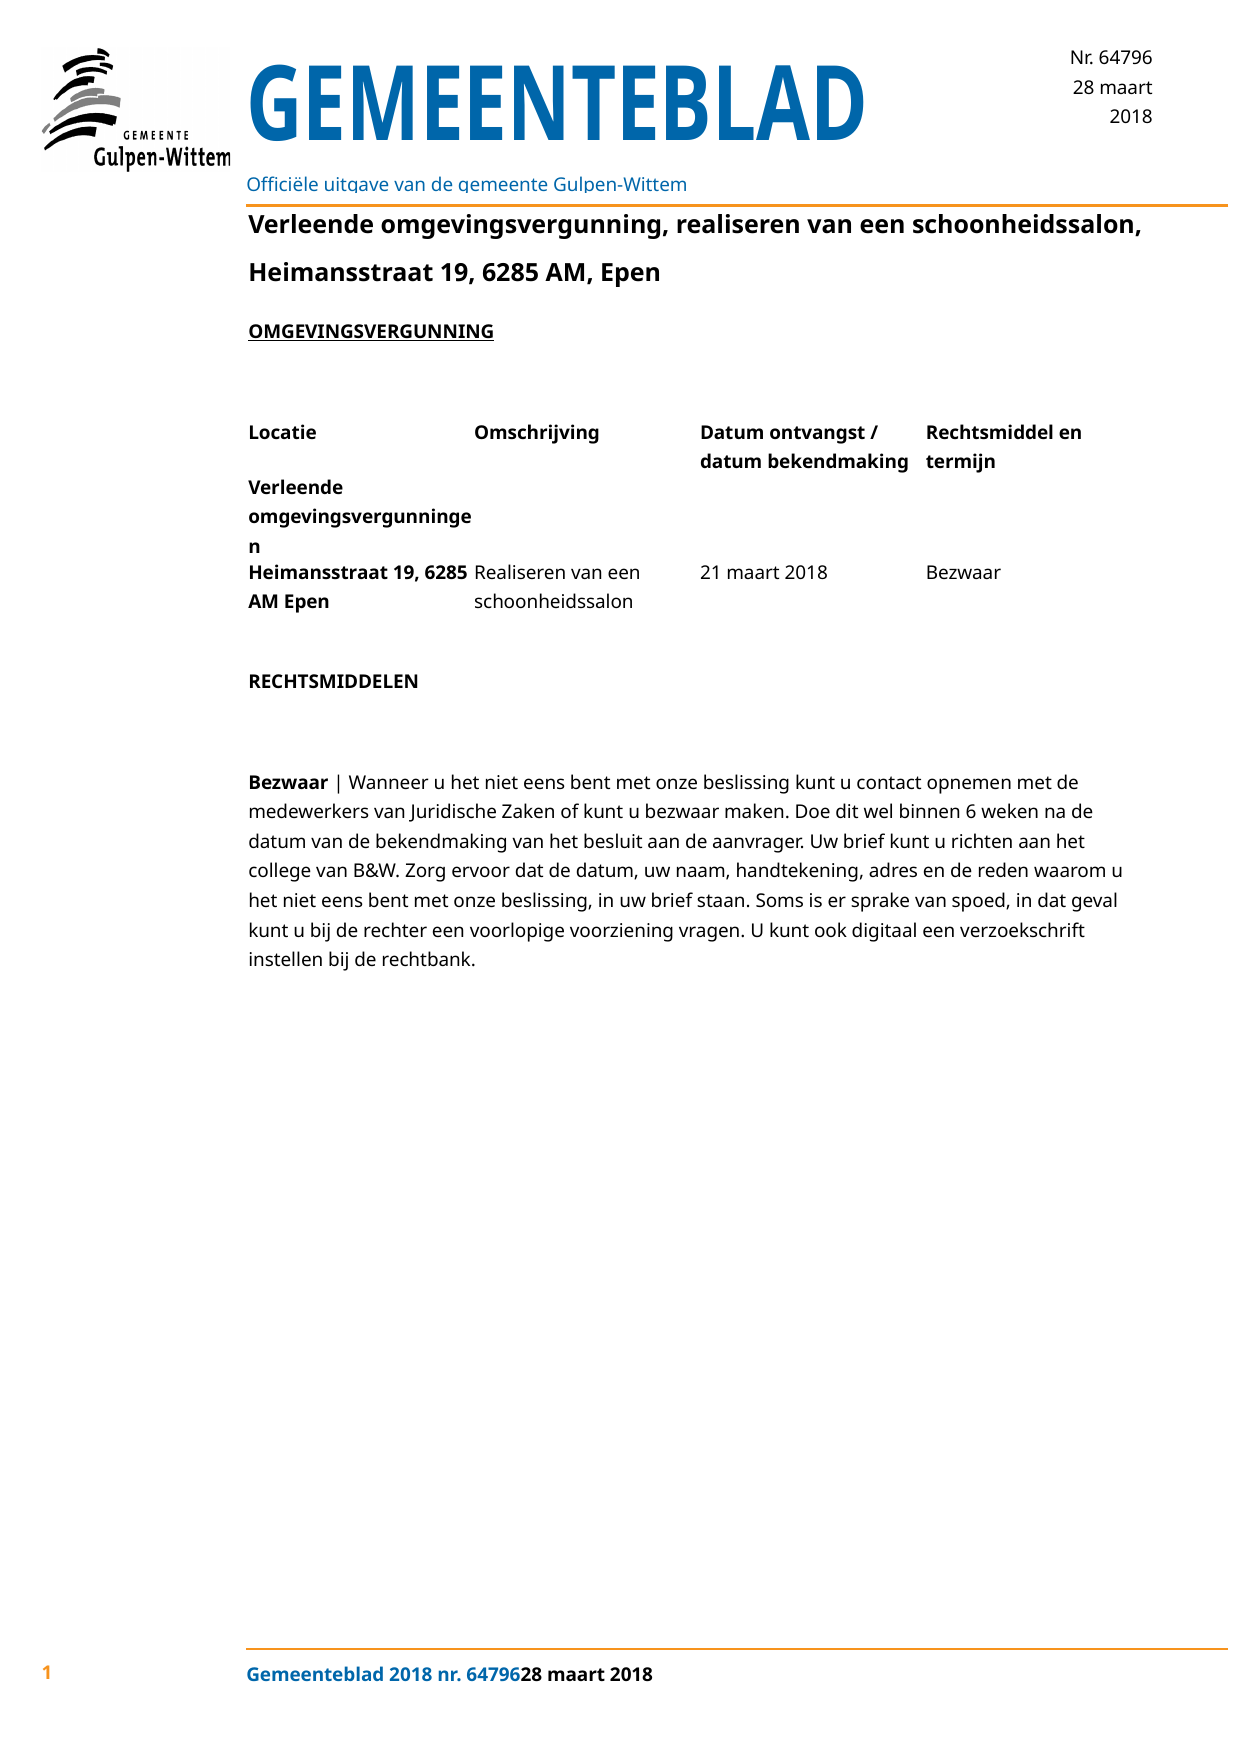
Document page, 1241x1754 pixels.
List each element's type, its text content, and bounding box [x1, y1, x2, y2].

table_cell Realiseren van een schoonheidssalon [474, 559, 700, 614]
table_header Locatie [248, 419, 474, 474]
table_cell [474, 474, 700, 559]
table_header Datum ontvangst / datum bekendmaking [700, 419, 926, 474]
table_header Rechtsmiddel en termijn [926, 419, 1152, 474]
table_cell Verleende omgevingsvergunningen [248, 474, 474, 559]
table_cell Bezwaar [926, 559, 1152, 614]
picture [41, 47, 231, 172]
table_cell [926, 474, 1152, 559]
text Verleende omgevingsvergunning, realiseren van een schoonheidssalon, Heimansstraat 19, 6285 AM, Epen [248, 207, 1152, 288]
table_cell [700, 474, 926, 559]
table_cell Heimansstraat 19, 6285 AM Epen [248, 559, 474, 614]
text RECHTSMIDDELEN [248, 668, 1152, 694]
text OMGEVINGSVERGUNNING [248, 318, 1152, 344]
table_header Omschrijving [474, 419, 700, 474]
text Bezwaar | Wanneer u het niet eens bent met onze beslissing kunt u contact opnemen met de medewerkers van Juridische Zaken of kunt u bezwaar maken. Doe dit wel binnen 6 weken na de datum van de bekendmaking van het besluit aan de aanvrager. Uw brief kunt u richten aan het college van B&W. Zorg ervoor dat de datum, uw naam, handtekening, adres en de reden waarom u het niet eens bent met onze beslissing, in uw brief staan. Soms is er sprake van spoed, in dat geval kunt u bij de rechter een voorlopige voorziening vragen. U kunt ook digitaal een verzoekschrift instellen bij de rechtbank. [248, 769, 1152, 972]
table_cell 21 maart 2018 [700, 559, 926, 614]
